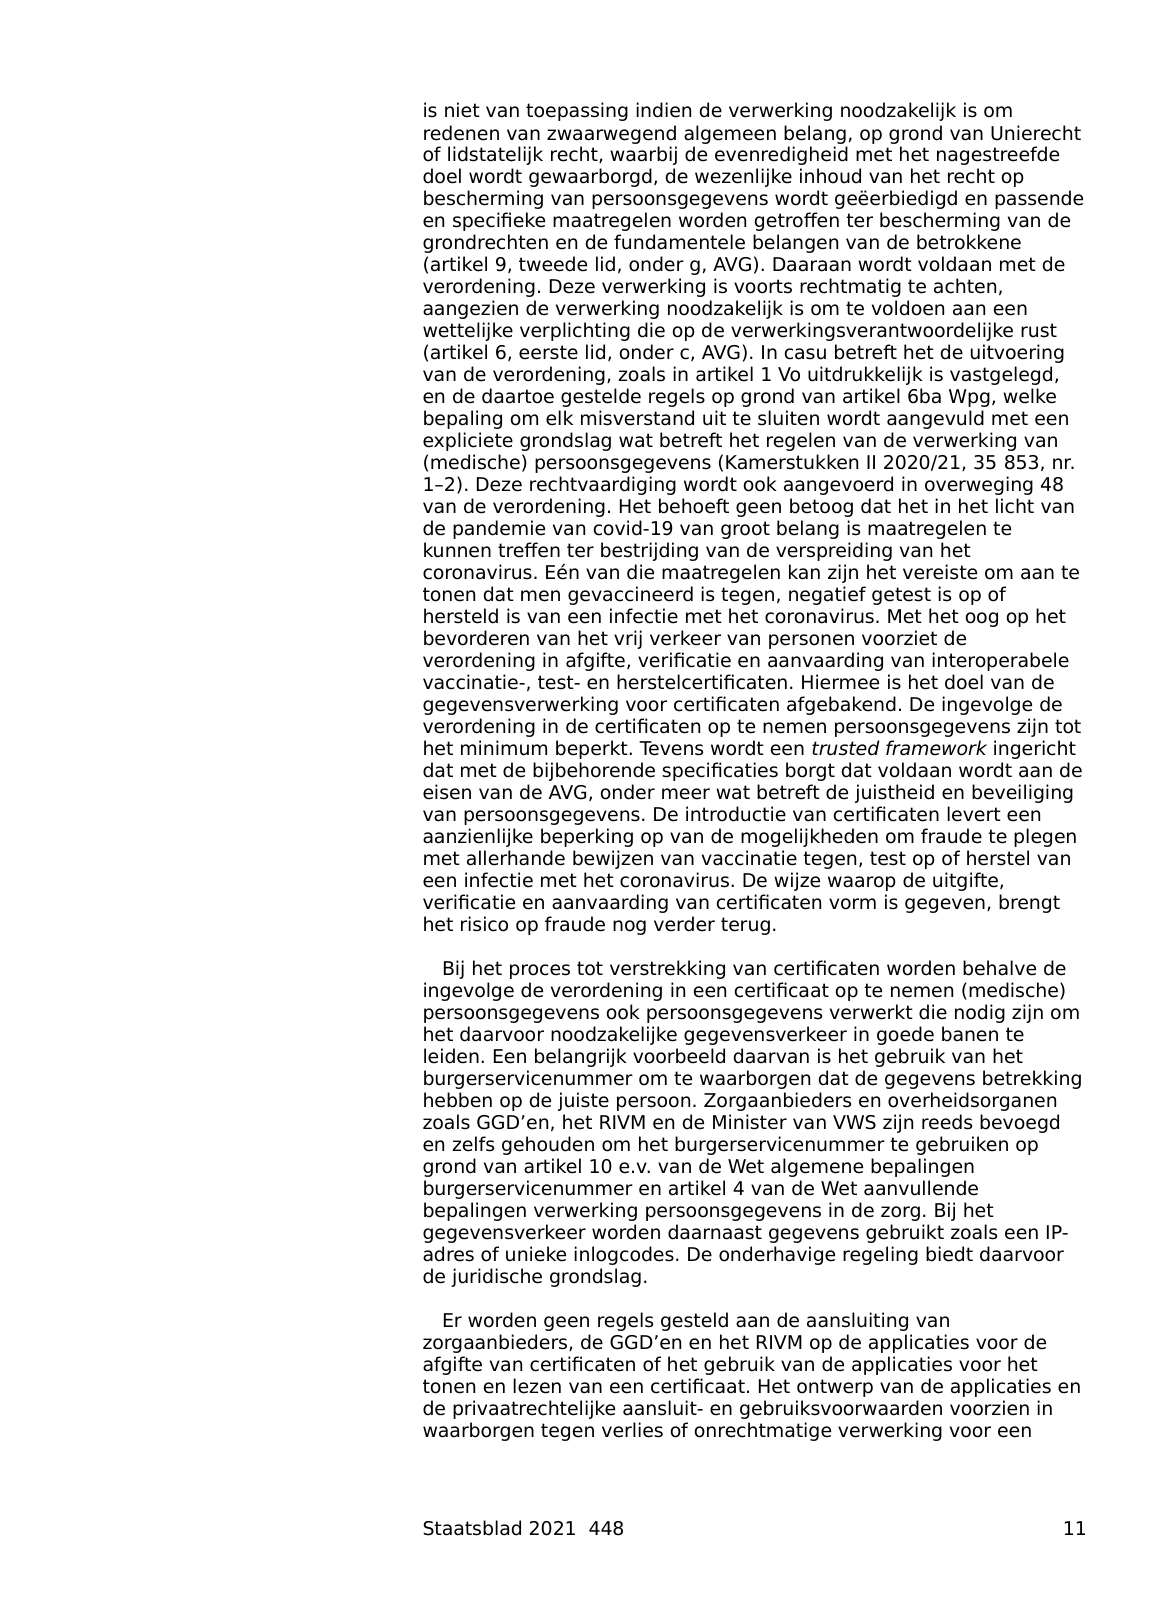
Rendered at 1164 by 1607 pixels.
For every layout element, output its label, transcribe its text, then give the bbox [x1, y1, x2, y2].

text Er worden geen regels gesteld aan de aansluiting van zorgaanbieders, de GGD’en en het RIVM op de applicaties voor de afgifte van certificaten of het gebruik van de applicaties voor het tonen en lezen van een certificaat. Het ontwerp van de applicaties en de privaatrechtelijke aansluit- en gebruiksvoorwaarden voorzien in waarborgen tegen verlies of onrechtmatige verwerking voor een [422, 1310, 1087, 1442]
text is niet van toepassing indien de verwerking noodzakelijk is om redenen van zwaarwegend algemeen belang, op grond van Unierecht of lidstatelijk recht, waarbij de evenredigheid met het nagestreefde doel wordt gewaarborgd, de wezenlijke inhoud van het recht op bescherming van persoonsgegevens wordt geëerbiedigd en passende en specifieke maatregelen worden getroffen ter bescherming van de grondrechten en de fundamentele belangen van de betrokkene (artikel 9, tweede lid, onder g, AVG). Daaraan wordt voldaan met de verordening. Deze verwerking is voorts rechtmatig te achten, aangezien de verwerking noodzakelijk is om te voldoen aan een wettelijke verplichting die op de verwerkingsverantwoordelijke rust (artikel 6, eerste lid, onder c, AVG). In casu betreft het de uitvoering van de verordening, zoals in artikel 1 Vo uitdrukkelijk is vastgelegd, en de daartoe gestelde regels op grond van artikel 6ba Wpg, welke bepaling om elk misverstand uit te sluiten wordt aangevuld met een expliciete grondslag wat betreft het regelen van de verwerking van (medische) persoonsgegevens (Kamerstukken II 2020/21, 35 853, nr. 1–2). Deze rechtvaardiging wordt ook aangevoerd in overweging 48 van de verordening. Het behoeft geen betoog dat het in het licht van de pandemie van covid-19 van groot belang is maatregelen te kunnen treffen ter bestrijding van de verspreiding van het coronavirus. Eén van die maatregelen kan zijn het vereiste om aan te tonen dat men gevaccineerd is tegen, negatief getest is op of hersteld is van een infectie met het coronavirus. Met het oog op het bevorderen van het vrij verkeer van personen voorziet de verordening in afgifte, verificatie en aanvaarding van interoperabele vaccinatie-, test- en herstelcertificaten. Hiermee is het doel van de gegevensverwerking voor certificaten afgebakend. De ingevolge de verordening in de certificaten op te nemen persoonsgegevens zijn tot het minimum beperkt. Tevens wordt een trusted framework ingericht dat met de bijbehorende specificaties borgt dat voldaan wordt aan de eisen van de AVG, onder meer wat betreft de juistheid en beveiliging van persoonsgegevens. De introductie van certificaten levert een aanzienlijke beperking op van de mogelijkheden om fraude te plegen met allerhande bewijzen van vaccinatie tegen, test op of herstel van een infectie met het coronavirus. De wijze waarop de uitgifte, verificatie en aanvaarding van certificaten vorm is gegeven, brengt het risico op fraude nog verder terug. [422, 100, 1087, 936]
text Bij het proces tot verstrekking van certificaten worden behalve de ingevolge de verordening in een certificaat op te nemen (medische) persoonsgegevens ook persoonsgegevens verwerkt die nodig zijn om het daarvoor noodzakelijke gegevensverkeer in goede banen te leiden. Een belangrijk voorbeeld daarvan is het gebruik van het burgerservicenummer om te waarborgen dat de gegevens betrekking hebben op de juiste persoon. Zorgaanbieders en overheidsorganen zoals GGD’en, het RIVM en de Minister van VWS zijn reeds bevoegd en zelfs gehouden om het burgerservicenummer te gebruiken op grond van artikel 10 e.v. van de Wet algemene bepalingen burgerservicenummer en artikel 4 van de Wet aanvullende bepalingen verwerking persoonsgegevens in de zorg. Bij het gegevensverkeer worden daarnaast gegevens gebruikt zoals een IP-adres of unieke inlogcodes. De onderhavige regeling biedt daarvoor de juridische grondslag. [422, 958, 1087, 1287]
